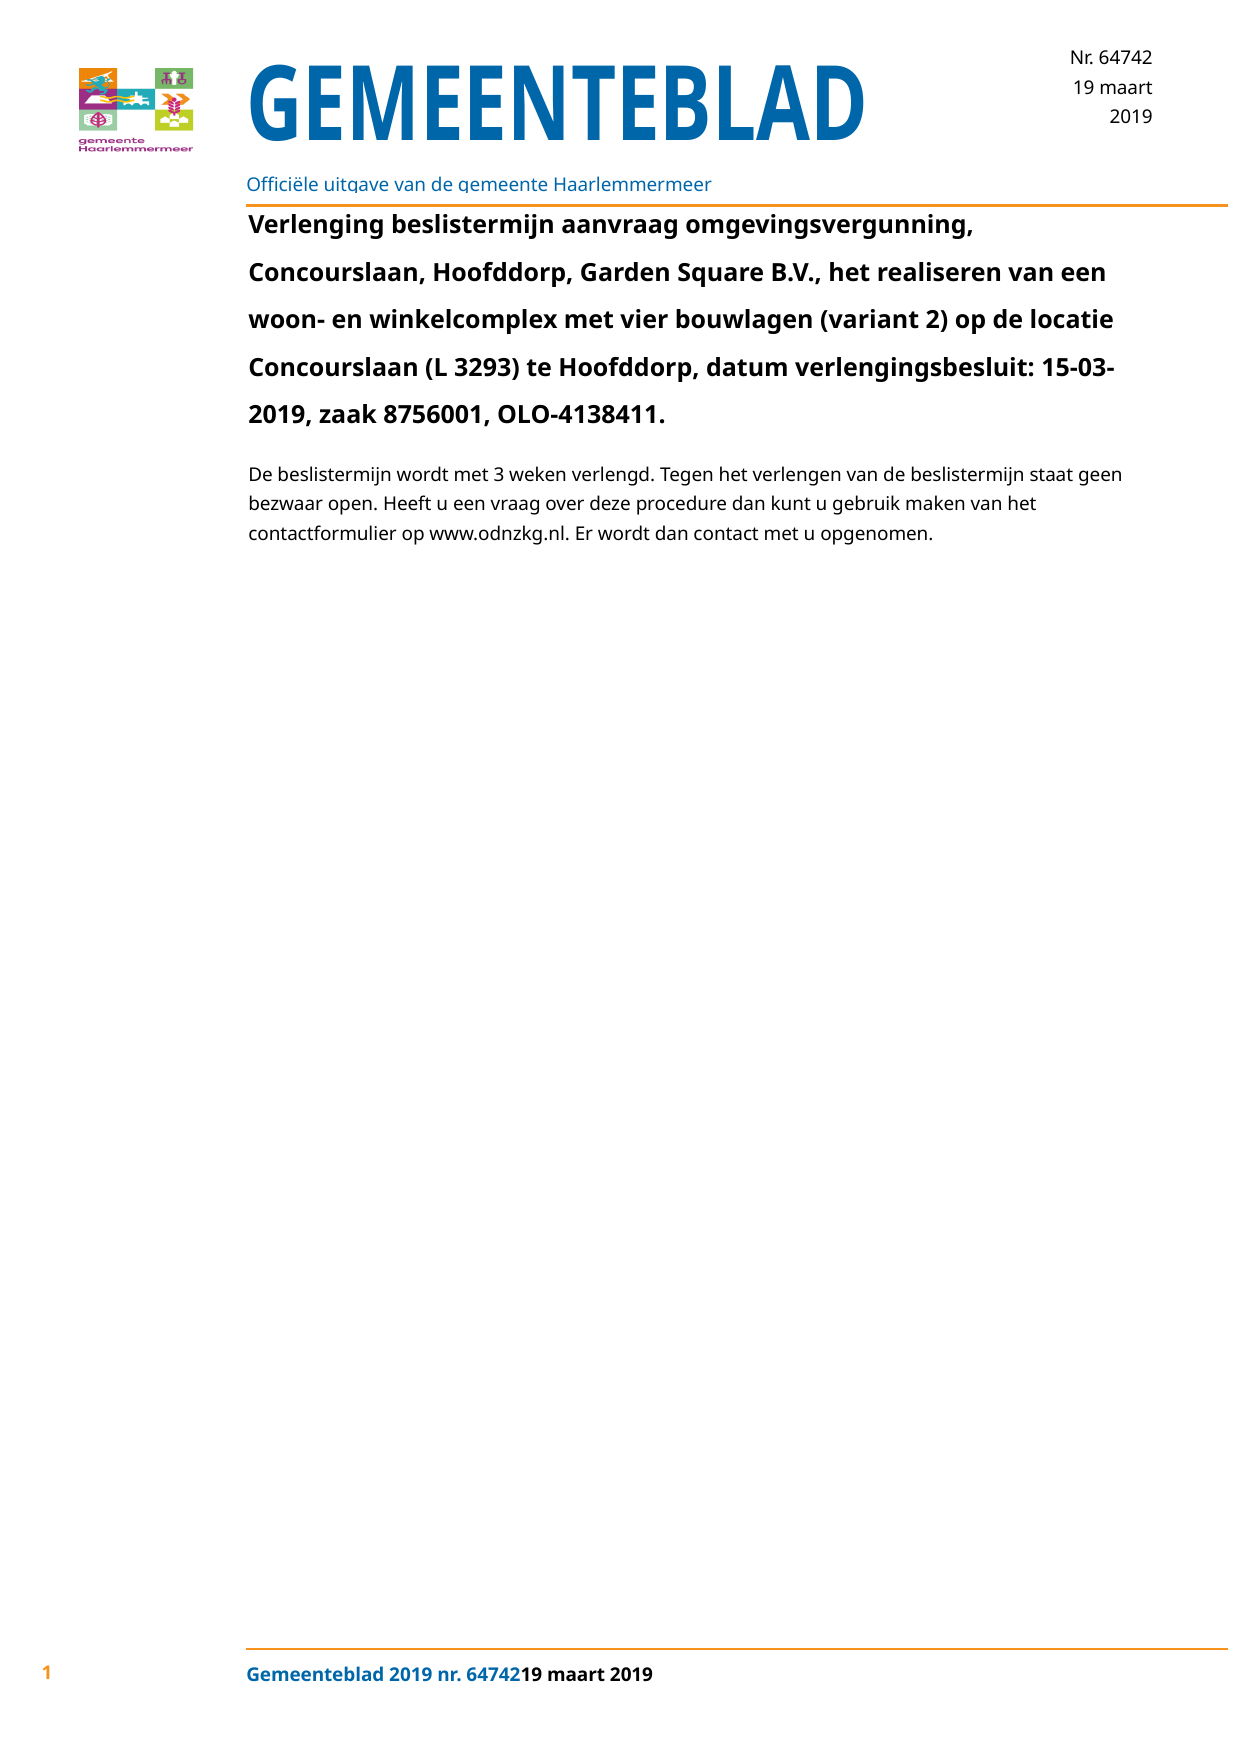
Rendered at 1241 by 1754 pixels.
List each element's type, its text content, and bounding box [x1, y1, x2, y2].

text De beslistermijn wordt met 3 weken verlengd. Tegen het verlengen van de beslistermijn staat geen bezwaar open. Heeft u een vraag over deze procedure dan kunt u gebruik maken van het contactformulier op www.odnzkg.nl. Er wordt dan contact met u opgenomen. [248, 461, 1152, 546]
picture [41, 47, 231, 172]
text Verlenging beslistermijn aanvraag omgevingsvergunning, Concourslaan, Hoofddorp, Garden Square B.V., het realiseren van een woon- en winkelcomplex met vier bouwlagen (variant 2) op de locatie Concourslaan (L 3293) te Hoofddorp, datum verlengingsbesluit: 15-03-2019, zaak 8756001, OLO-4138411. [248, 207, 1152, 431]
